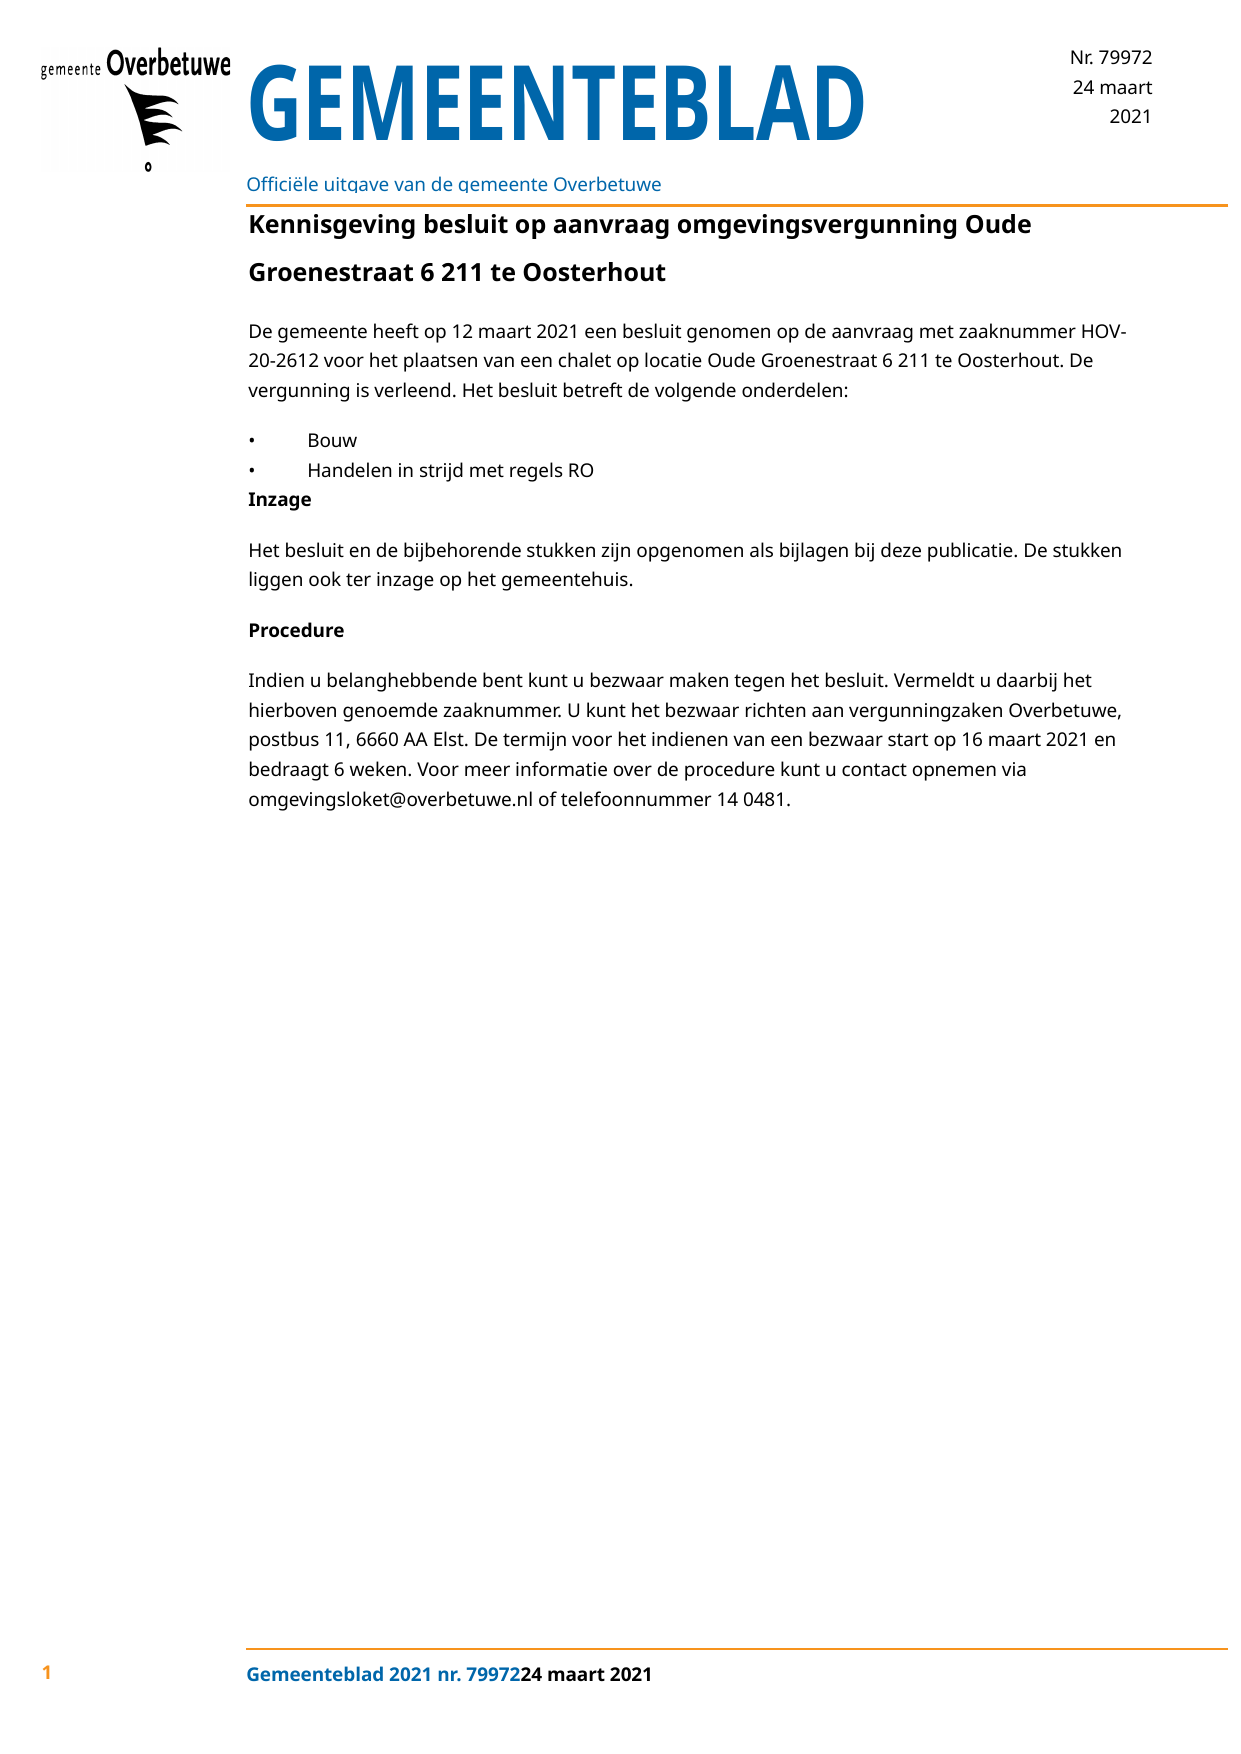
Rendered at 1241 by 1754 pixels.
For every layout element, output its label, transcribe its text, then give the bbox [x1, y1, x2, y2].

text Kennisgeving besluit op aanvraag omgevingsvergunning Oude Groenestraat 6 211 te Oosterhout [248, 207, 1152, 288]
text Indien u belanghebbende bent kunt u bezwaar maken tegen het besluit. Vermeldt u daarbij het hierboven genoemde zaaknummer. U kunt het bezwaar richten aan vergunningzaken Overbetuwe, postbus 11, 6660 AA Elst. De termijn voor het indienen van een bezwaar start op 16 maart 2021 en bedraagt 6 weken. Voor meer informatie over de procedure kunt u contact opnemen via omgevingsloket@overbetuwe.nl of telefoonnummer 14 0481. [248, 667, 1152, 812]
text Inzage [248, 487, 1152, 512]
list Bouw [248, 427, 1152, 453]
text De gemeente heeft op 12 maart 2021 een besluit genomen op de aanvraag met zaaknummer HOV-20-2612 voor het plaatsen van een chalet op locatie Oude Groenestraat 6 211 te Oosterhout. De vergunning is verleend. Het besluit betreft de volgende onderdelen: [248, 318, 1152, 403]
picture [41, 47, 231, 172]
list Handelen in strijd met regels RO [248, 457, 1152, 483]
text Procedure [248, 617, 1152, 643]
text Het besluit en de bijbehorende stukken zijn opgenomen als bijlagen bij deze publicatie. De stukken liggen ook ter inzage op het gemeentehuis. [248, 537, 1152, 592]
